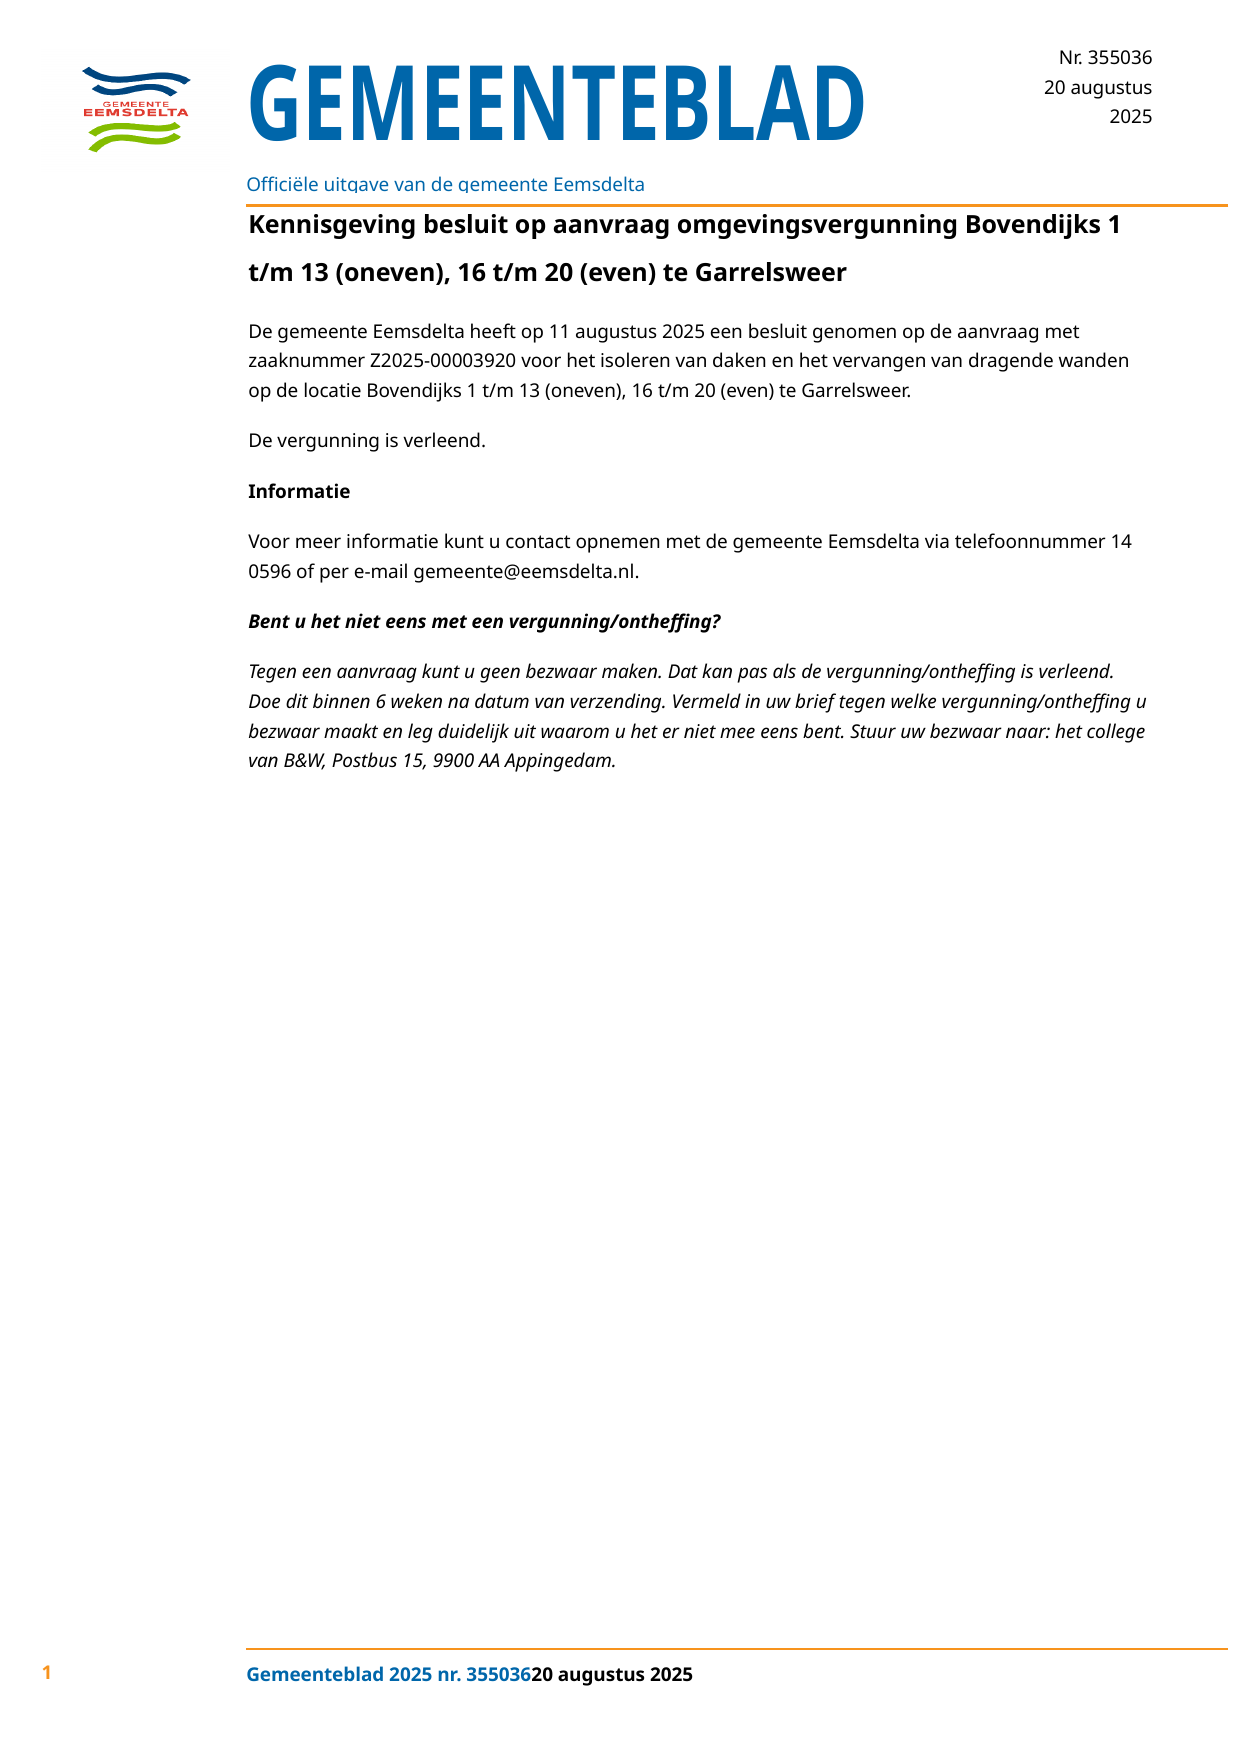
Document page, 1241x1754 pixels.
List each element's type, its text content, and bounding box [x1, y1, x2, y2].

text De vergunning is verleend. [248, 427, 1152, 453]
text Tegen een aanvraag kunt u geen bezwaar maken. Dat kan pas als de vergunning/ontheffing is verleend. Doe dit binnen 6 weken na datum van verzending. Vermeld in uw brief tegen welke vergunning/ontheffing u bezwaar maakt en leg duidelijk uit waarom u het er niet mee eens bent. Stuur uw bezwaar naar: het college van B&W, Postbus 15, 9900 AA Appingedam. [248, 659, 1152, 773]
picture [41, 47, 231, 172]
text Bent u het niet eens met een vergunning/ontheffing? [248, 608, 1152, 634]
text Kennisgeving besluit op aanvraag omgevingsvergunning Bovendijks 1 t/m 13 (oneven), 16 t/m 20 (even) te Garrelsweer [248, 207, 1152, 288]
text Voor meer informatie kunt u contact opnemen met de gemeente Eemsdelta via telefoonnummer 14 0596 of per e-mail gemeente@eemsdelta.nl. [248, 528, 1152, 584]
text Informatie [248, 478, 1152, 504]
text De gemeente Eemsdelta heeft op 11 augustus 2025 een besluit genomen op de aanvraag met zaaknummer Z2025-00003920 voor het isoleren van daken en het vervangen van dragende wanden op de locatie Bovendijks 1 t/m 13 (oneven), 16 t/m 20 (even) te Garrelsweer. [248, 318, 1152, 403]
